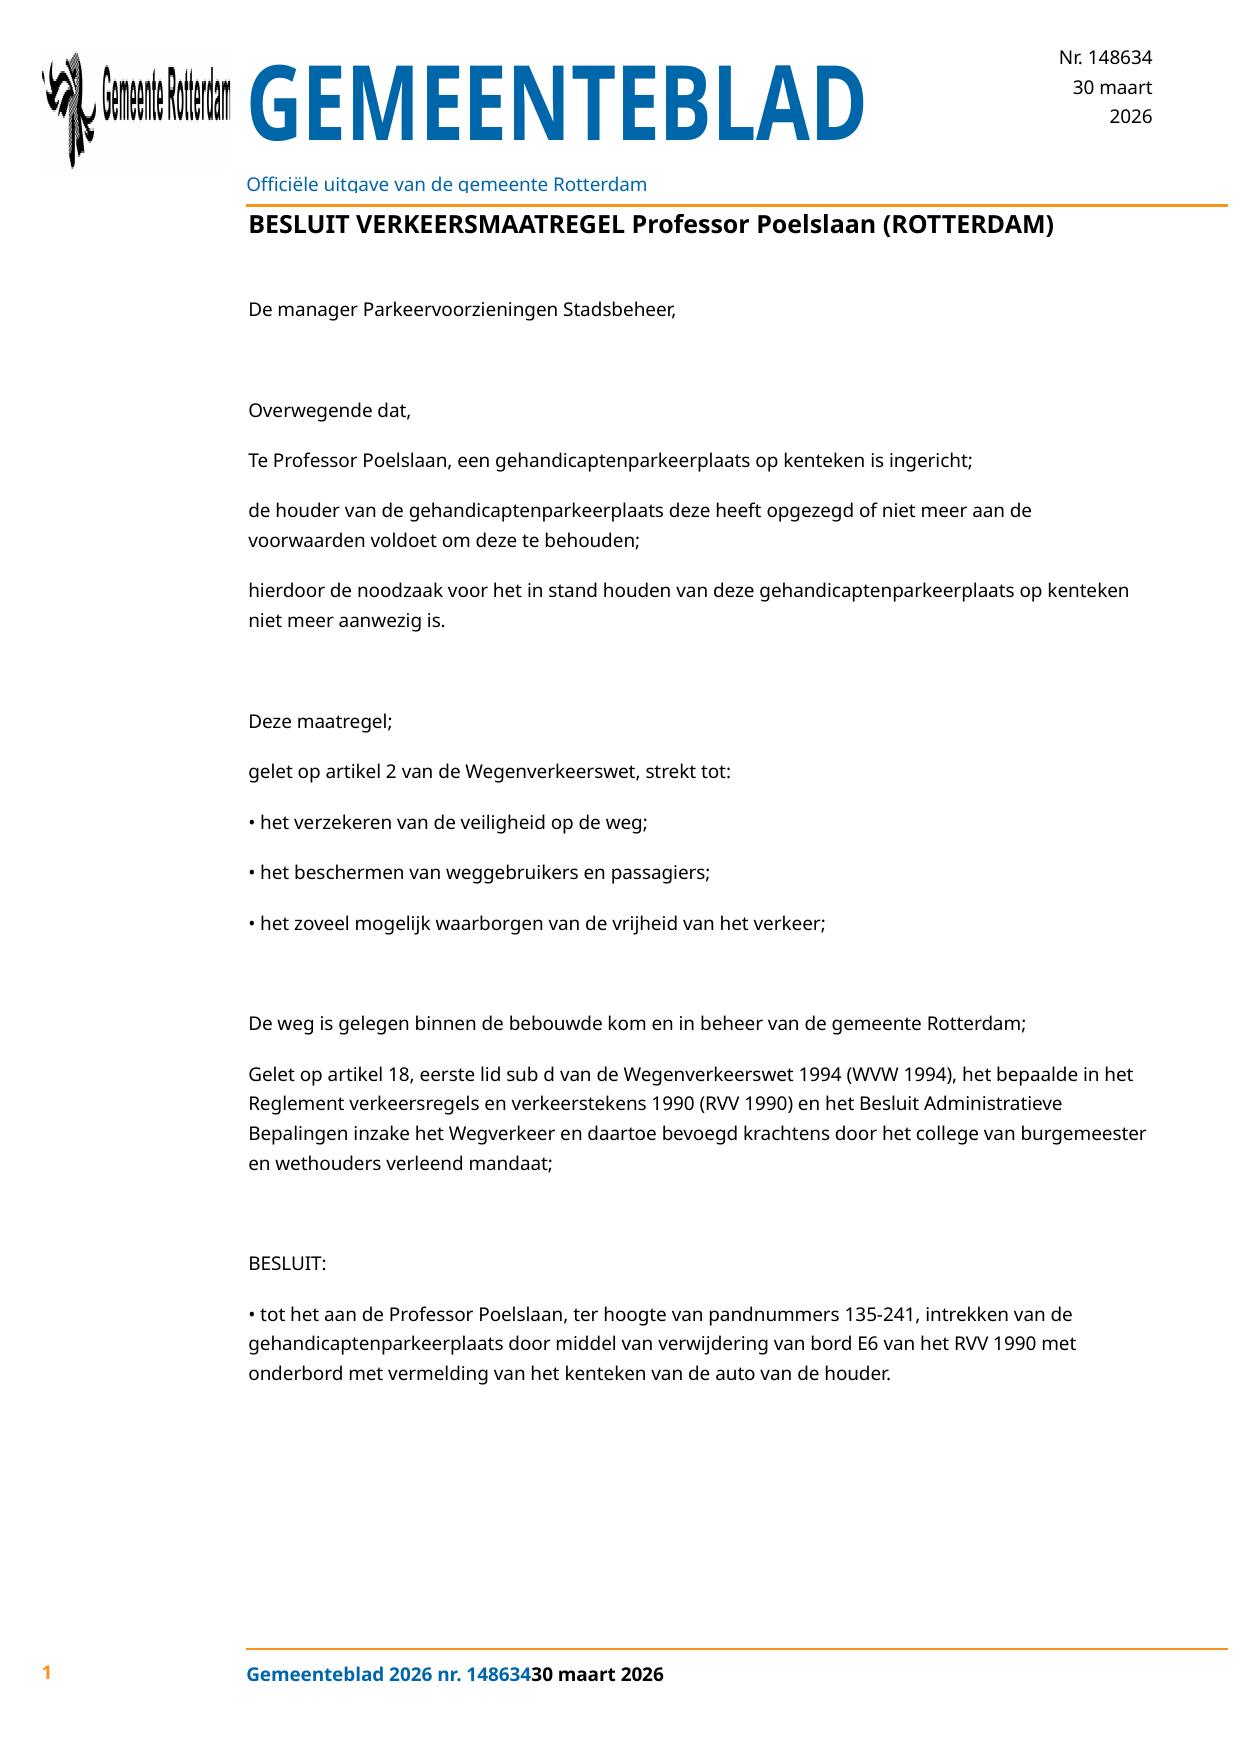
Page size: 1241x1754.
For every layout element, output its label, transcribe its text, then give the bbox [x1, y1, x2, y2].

text gelet op artikel 2 van de Wegenverkeerswet, strekt tot: [248, 758, 1152, 784]
text • het verzekeren van de veiligheid op de weg; [248, 809, 1152, 835]
text Overwegende dat, [248, 397, 1152, 423]
text De manager Parkeervoorzieningen Stadsbeheer, [248, 296, 1152, 322]
text • het zoveel mogelijk waarborgen van de vrijheid van het verkeer; [248, 910, 1152, 936]
picture [41, 47, 231, 172]
text Gelet op artikel 18, eerste lid sub d van de Wegenverkeerswet 1994 (WVW 1994), het bepaalde in het Reglement verkeersregels en verkeerstekens 1990 (RVV 1990) en het Besluit Administratieve Bepalingen inzake het Wegverkeer en daartoe bevoegd krachtens door het college van burgemeester en wethouders verleend mandaat; [248, 1061, 1152, 1176]
text Te Professor Poelslaan, een gehandicaptenparkeerplaats op kenteken is ingericht; [248, 447, 1152, 473]
text • tot het aan de Professor Poelslaan, ter hoogte van pandnummers 135-241, intrekken van de gehandicaptenparkeerplaats door middel van verwijdering van bord E6 van het RVV 1990 met onderbord met vermelding van het kenteken van de auto van de houder. [248, 1301, 1152, 1386]
text • het beschermen van weggebruikers en passagiers; [248, 859, 1152, 885]
text BESLUIT VERKEERSMAATREGEL Professor Poelslaan (ROTTERDAM) [248, 207, 1152, 241]
text de houder van de gehandicaptenparkeerplaats deze heeft opgezegd of niet meer aan de voorwaarden voldoet om deze te behouden; [248, 498, 1152, 553]
text BESLUIT: [248, 1251, 1152, 1276]
text Deze maatregel; [248, 708, 1152, 734]
text hierdoor de noodzaak voor het in stand houden van deze gehandicaptenparkeerplaats op kenteken niet meer aanwezig is. [248, 578, 1152, 633]
text De weg is gelegen binnen de bebouwde kom en in beheer van de gemeente Rotterdam; [248, 1011, 1152, 1036]
